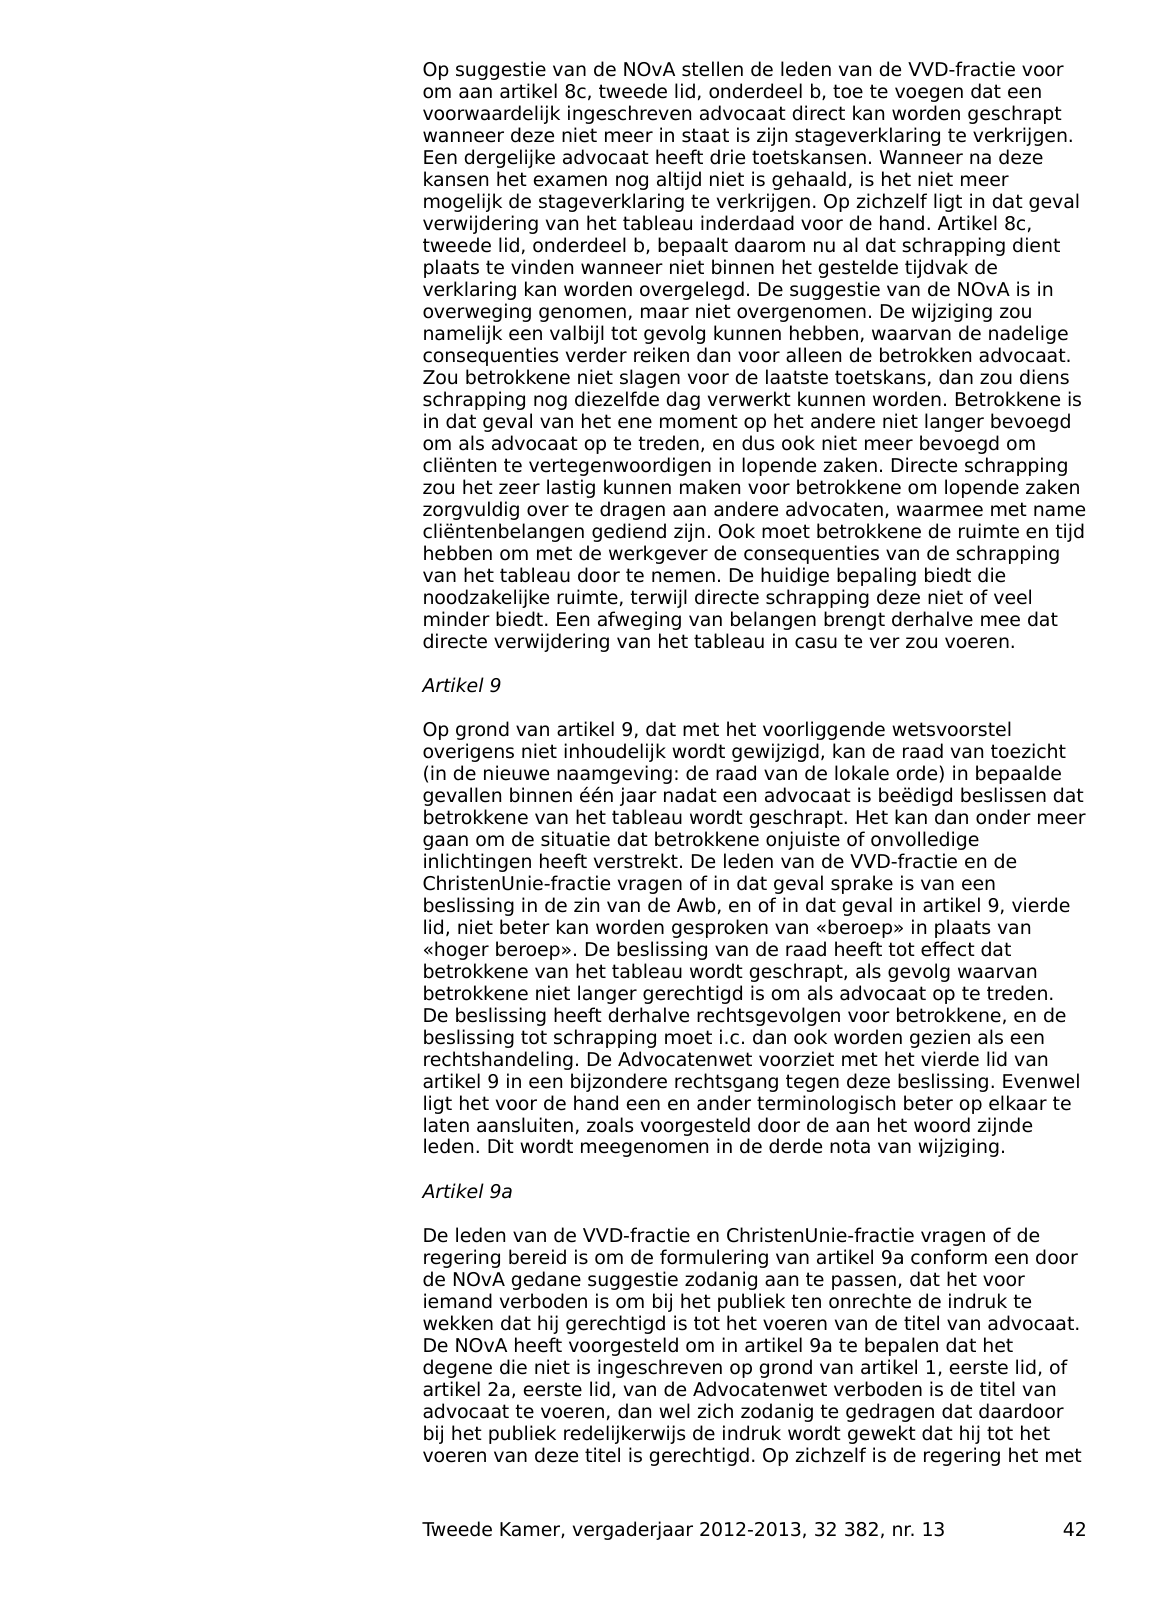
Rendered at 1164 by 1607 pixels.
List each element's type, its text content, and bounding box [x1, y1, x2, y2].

text Op grond van artikel 9, dat met het voorliggende wetsvoorstel overigens niet inhoudelijk wordt gewijzigd, kan de raad van toezicht (in de nieuwe naamgeving: de raad van de lokale orde) in bepaalde gevallen binnen één jaar nadat een advocaat is beëdigd beslissen dat betrokkene van het tableau wordt geschrapt. Het kan dan onder meer gaan om de situatie dat betrokkene onjuiste of onvolledige inlichtingen heeft verstrekt. De leden van de VVD-fractie en de ChristenUnie-fractie vragen of in dat geval sprake is van een beslissing in de zin van de Awb, en of in dat geval in artikel 9, vierde lid, niet beter kan worden gesproken van «beroep» in plaats van «hoger beroep». De beslissing van de raad heeft tot effect dat betrokkene van het tableau wordt geschrapt, als gevolg waarvan betrokkene niet langer gerechtigd is om als advocaat op te treden. De beslissing heeft derhalve rechtsgevolgen voor betrokkene, en de beslissing tot schrapping moet i.c. dan ook worden gezien als een rechtshandeling. De Advocatenwet voorziet met het vierde lid van artikel 9 in een bijzondere rechtsgang tegen deze beslissing. Evenwel ligt het voor de hand een en ander terminologisch beter op elkaar te laten aansluiten, zoals voorgesteld door de aan het woord zijnde leden. Dit wordt meegenomen in de derde nota van wijziging. [422, 719, 1087, 1158]
text Op suggestie van de NOvA stellen de leden van de VVD-fractie voor om aan artikel 8c, tweede lid, onderdeel b, toe te voegen dat een voorwaardelijk ingeschreven advocaat direct kan worden geschrapt wanneer deze niet meer in staat is zijn stageverklaring te verkrijgen. Een dergelijke advocaat heeft drie toetskansen. Wanneer na deze kansen het examen nog altijd niet is gehaald, is het niet meer mogelijk de stageverklaring te verkrijgen. Op zichzelf ligt in dat geval verwijdering van het tableau inderdaad voor de hand. Artikel 8c, tweede lid, onderdeel b, bepaalt daarom nu al dat schrapping dient plaats te vinden wanneer niet binnen het gestelde tijdvak de verklaring kan worden overgelegd. De suggestie van de NOvA is in overweging genomen, maar niet overgenomen. De wijziging zou namelijk een valbijl tot gevolg kunnen hebben, waarvan de nadelige consequenties verder reiken dan voor alleen de betrokken advocaat. Zou betrokkene niet slagen voor de laatste toetskans, dan zou diens schrapping nog diezelfde dag verwerkt kunnen worden. Betrokkene is in dat geval van het ene moment op het andere niet langer bevoegd om als advocaat op te treden, en dus ook niet meer bevoegd om cliënten te vertegenwoordigen in lopende zaken. Directe schrapping zou het zeer lastig kunnen maken voor betrokkene om lopende zaken zorgvuldig over te dragen aan andere advocaten, waarmee met name cliëntenbelangen gediend zijn. Ook moet betrokkene de ruimte en tijd hebben om met de werkgever de consequenties van de schrapping van het tableau door te nemen. De huidige bepaling biedt die noodzakelijke ruimte, terwijl directe schrapping deze niet of veel minder biedt. Een afweging van belangen brengt derhalve mee dat directe verwijdering van het tableau in casu te ver zou voeren. [422, 59, 1087, 652]
subtitle Artikel 9a [422, 1181, 1087, 1203]
subtitle Artikel 9 [422, 675, 1087, 697]
text De NOvA heeft voorgesteld om in artikel 9a te bepalen dat het degene die niet is ingeschreven op grond van artikel 1, eerste lid, of artikel 2a, eerste lid, van de Advocatenwet verboden is de titel van advocaat te voeren, dan wel zich zodanig te gedragen dat daardoor bij het publiek redelijkerwijs de indruk wordt gewekt dat hij tot het voeren van deze titel is gerechtigd. Op zichzelf is de regering het met [422, 1335, 1087, 1467]
text De leden van de VVD-fractie en ChristenUnie-fractie vragen of de regering bereid is om de formulering van artikel 9a conform een door de NOvA gedane suggestie zodanig aan te passen, dat het voor iemand verboden is om bij het publiek ten onrechte de indruk te wekken dat hij gerechtigd is tot het voeren van de titel van advocaat. [422, 1225, 1087, 1335]
